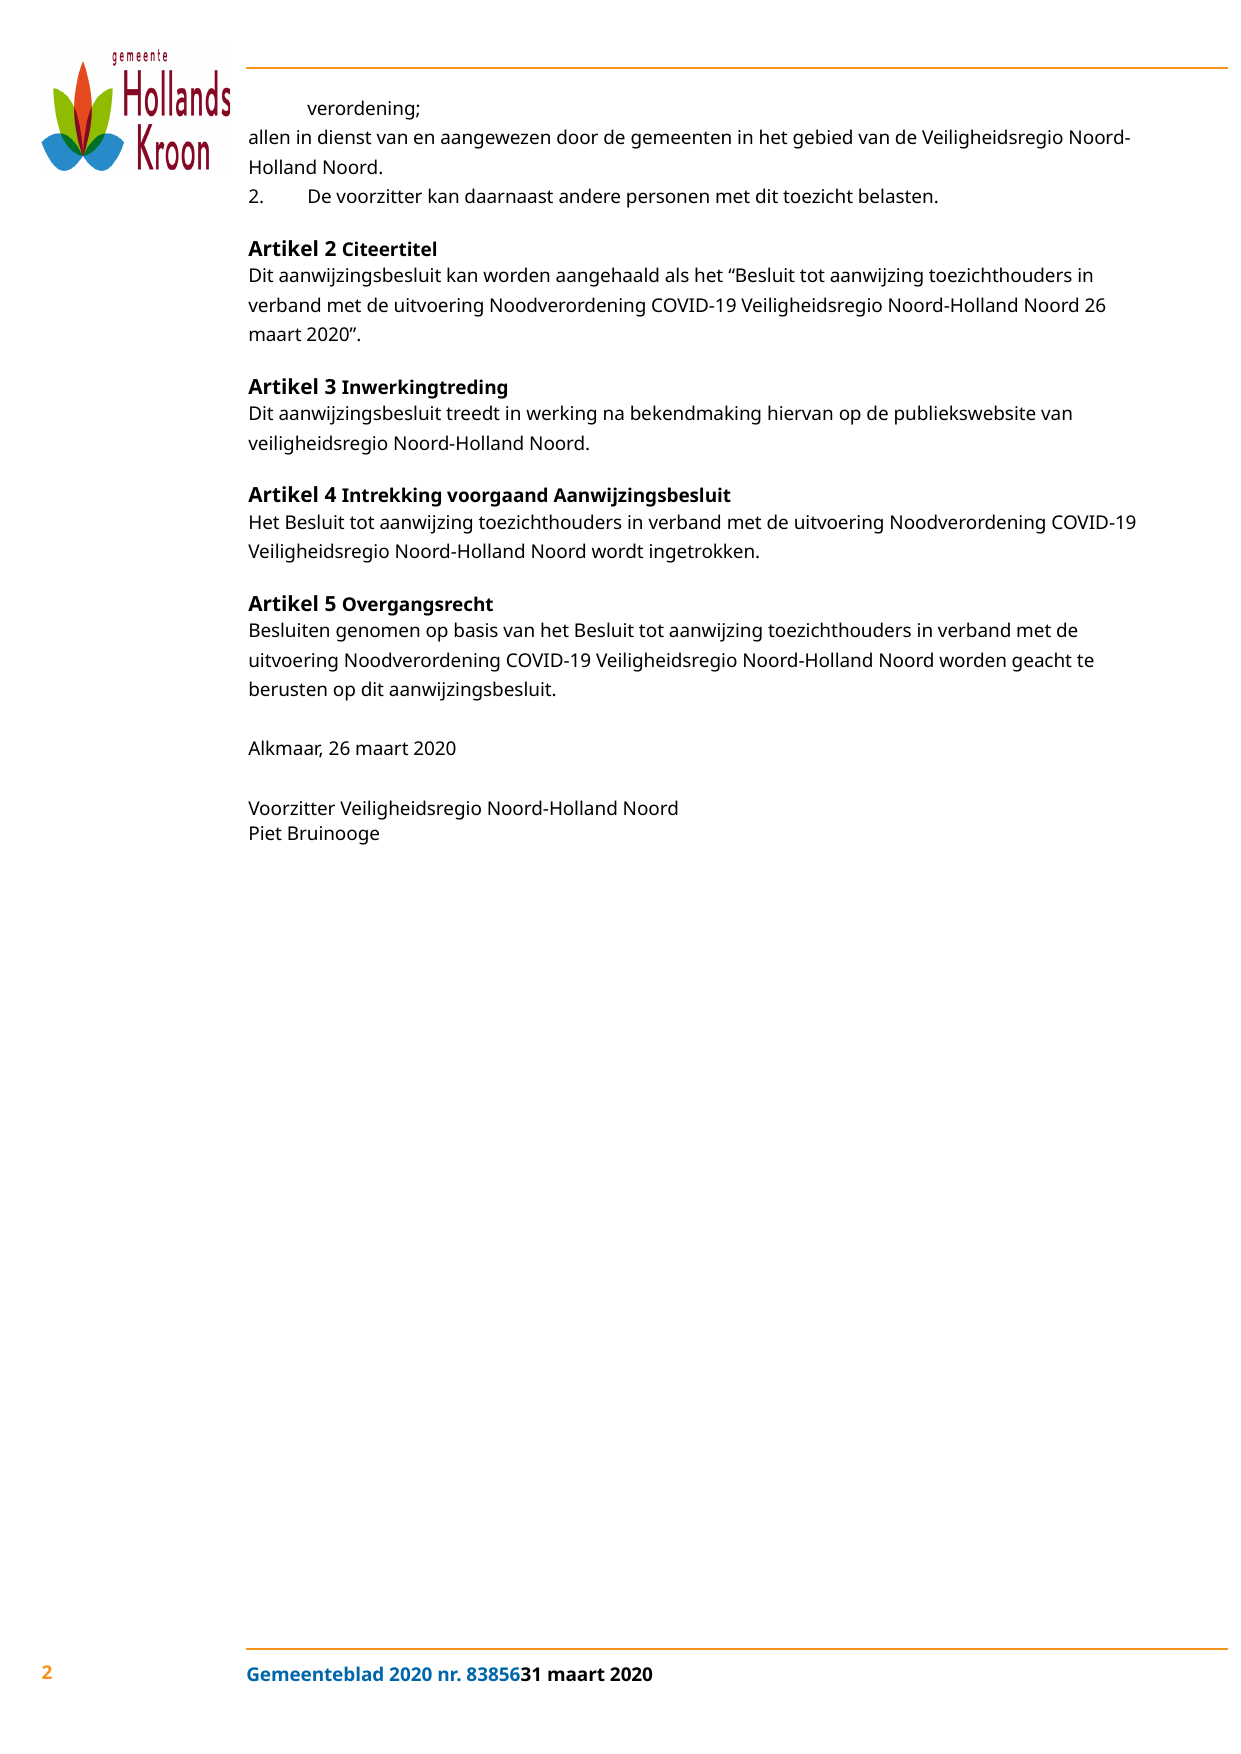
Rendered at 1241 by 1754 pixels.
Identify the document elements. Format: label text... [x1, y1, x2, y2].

text Artikel 4 Intrekking voorgaand Aanwijzingsbesluit [248, 480, 1152, 509]
text Artikel 3 Inwerkingtreding [248, 372, 1152, 400]
text Alkmaar, 26 maart 2020 [248, 736, 1152, 761]
text Dit aanwijzingsbesluit kan worden aangehaald als het “Besluit tot aanwijzing toezichthouders in verband met de uitvoering Noodverordening COVID-19 Veiligheidsregio Noord-Holland Noord 26 maart 2020”. [248, 262, 1152, 347]
text allen in dienst van en aangewezen door de gemeenten in het gebied van de Veiligheidsregio Noord-Holland Noord. [248, 124, 1152, 180]
text Het Besluit tot aanwijzing toezichthouders in verband met de uitvoering Noodverordening COVID-19 Veiligheidsregio Noord-Holland Noord wordt ingetrokken. [248, 509, 1152, 564]
text Artikel 2 Citeertitel [248, 234, 1152, 262]
list verordening; [248, 95, 1152, 121]
text Dit aanwijzingsbesluit treedt in werking na bekendmaking hiervan op de publiekswebsite van veiligheidsregio Noord-Holland Noord. [248, 400, 1152, 456]
picture [41, 47, 231, 172]
list De voorzitter kan daarnaast andere personen met dit toezicht belasten. [248, 183, 1152, 209]
text Piet Bruinooge [248, 821, 1152, 846]
text Besluiten genomen op basis van het Besluit tot aanwijzing toezichthouders in verband met de uitvoering Noodverordening COVID-19 Veiligheidsregio Noord-Holland Noord worden geacht te berusten op dit aanwijzingsbesluit. [248, 617, 1152, 702]
text Voorzitter Veiligheidsregio Noord-Holland Noord [248, 795, 1152, 821]
text Artikel 5 Overgangsrecht [248, 589, 1152, 617]
